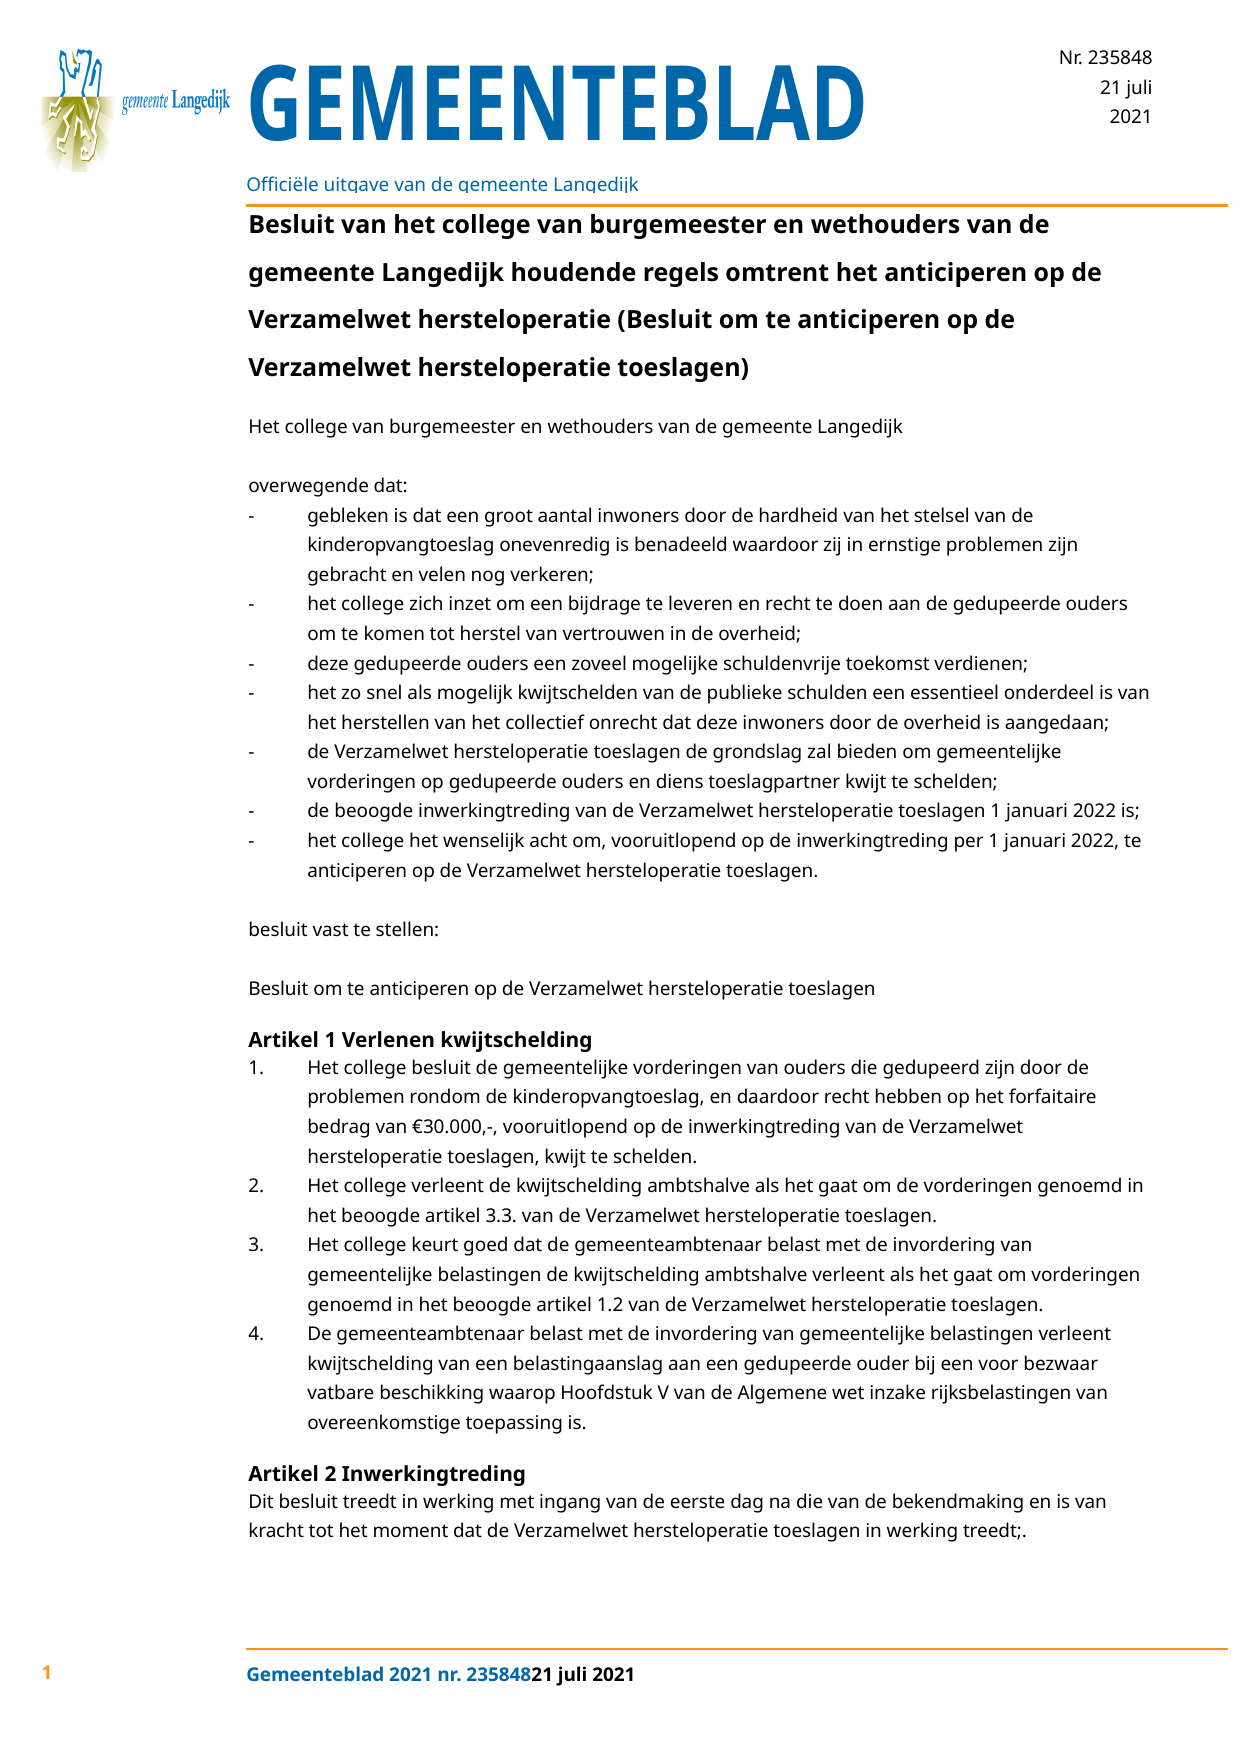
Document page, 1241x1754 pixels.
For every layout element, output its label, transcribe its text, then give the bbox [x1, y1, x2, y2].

text Artikel 2 Inwerkingtreding [248, 1459, 1152, 1488]
list de Verzamelwet hersteloperatie toeslagen de grondslag zal bieden om gemeentelijke vorderingen op gedupeerde ouders en diens toeslagpartner kwijt te schelden; [248, 738, 1152, 794]
list Het college verleent de kwijtschelding ambtshalve als het gaat om de vorderingen genoemd in het beoogde artikel 3.3. van de Verzamelwet hersteloperatie toeslagen. [248, 1172, 1152, 1228]
list De gemeenteambtenaar belast met de invordering van gemeentelijke belastingen verleent kwijtschelding van een belastingaanslag aan een gedupeerde ouder bij een voor bezwaar vatbare beschikking waarop Hoofdstuk V van de Algemene wet inzake rijksbelastingen van overeenkomstige toepassing is. [248, 1320, 1152, 1435]
list gebleken is dat een groot aantal inwoners door de hardheid van het stelsel van de kinderopvangtoeslag onevenredig is benadeeld waardoor zij in ernstige problemen zijn gebracht en velen nog verkeren; [248, 502, 1152, 587]
text Het college van burgemeester en wethouders van de gemeente Langedijk [248, 413, 1152, 439]
list de beoogde inwerkingtreding van de Verzamelwet hersteloperatie toeslagen 1 januari 2022 is; [248, 798, 1152, 823]
text Dit besluit treedt in werking met ingang van de eerste dag na die van de bekendmaking en is van kracht tot het moment dat de Verzamelwet hersteloperatie toeslagen in werking treedt;. [248, 1488, 1152, 1543]
text Besluit om te anticiperen op de Verzamelwet hersteloperatie toeslagen [248, 975, 1152, 1001]
list deze gedupeerde ouders een zoveel mogelijke schuldenvrije toekomst verdienen; [248, 650, 1152, 676]
list Het college keurt goed dat de gemeenteambtenaar belast met de invordering van gemeentelijke belastingen de kwijtschelding ambtshalve verleent als het gaat om vorderingen genoemd in het beoogde artikel 1.2 van de Verzamelwet hersteloperatie toeslagen. [248, 1232, 1152, 1316]
text Artikel 1 Verlenen kwijtschelding [248, 1026, 1152, 1054]
text Besluit van het college van burgemeester en wethouders van de gemeente Langedijk houdende regels omtrent het anticiperen op de Verzamelwet hersteloperatie (Besluit om te anticiperen op de Verzamelwet hersteloperatie toeslagen) [248, 207, 1152, 384]
list Het college besluit de gemeentelijke vorderingen van ouders die gedupeerd zijn door de problemen rondom de kinderopvangtoeslag, en daardoor recht hebben op het forfaitaire bedrag van €30.000,-, vooruitlopend op de inwerkingtreding van de Verzamelwet hersteloperatie toeslagen, kwijt te schelden. [248, 1054, 1152, 1168]
picture [41, 47, 231, 172]
list het college zich inzet om een bijdrage te leveren en recht te doen aan de gedupeerde ouders om te komen tot herstel van vertrouwen in de overheid; [248, 591, 1152, 646]
text besluit vast te stellen: [248, 916, 1152, 942]
list het college het wenselijk acht om, vooruitlopend op de inwerkingtreding per 1 januari 2022, te anticiperen op de Verzamelwet hersteloperatie toeslagen. [248, 827, 1152, 883]
text overwegende dat: [248, 472, 1152, 498]
list het zo snel als mogelijk kwijtschelden van de publieke schulden een essentieel onderdeel is van het herstellen van het collectief onrecht dat deze inwoners door de overheid is aangedaan; [248, 679, 1152, 735]
